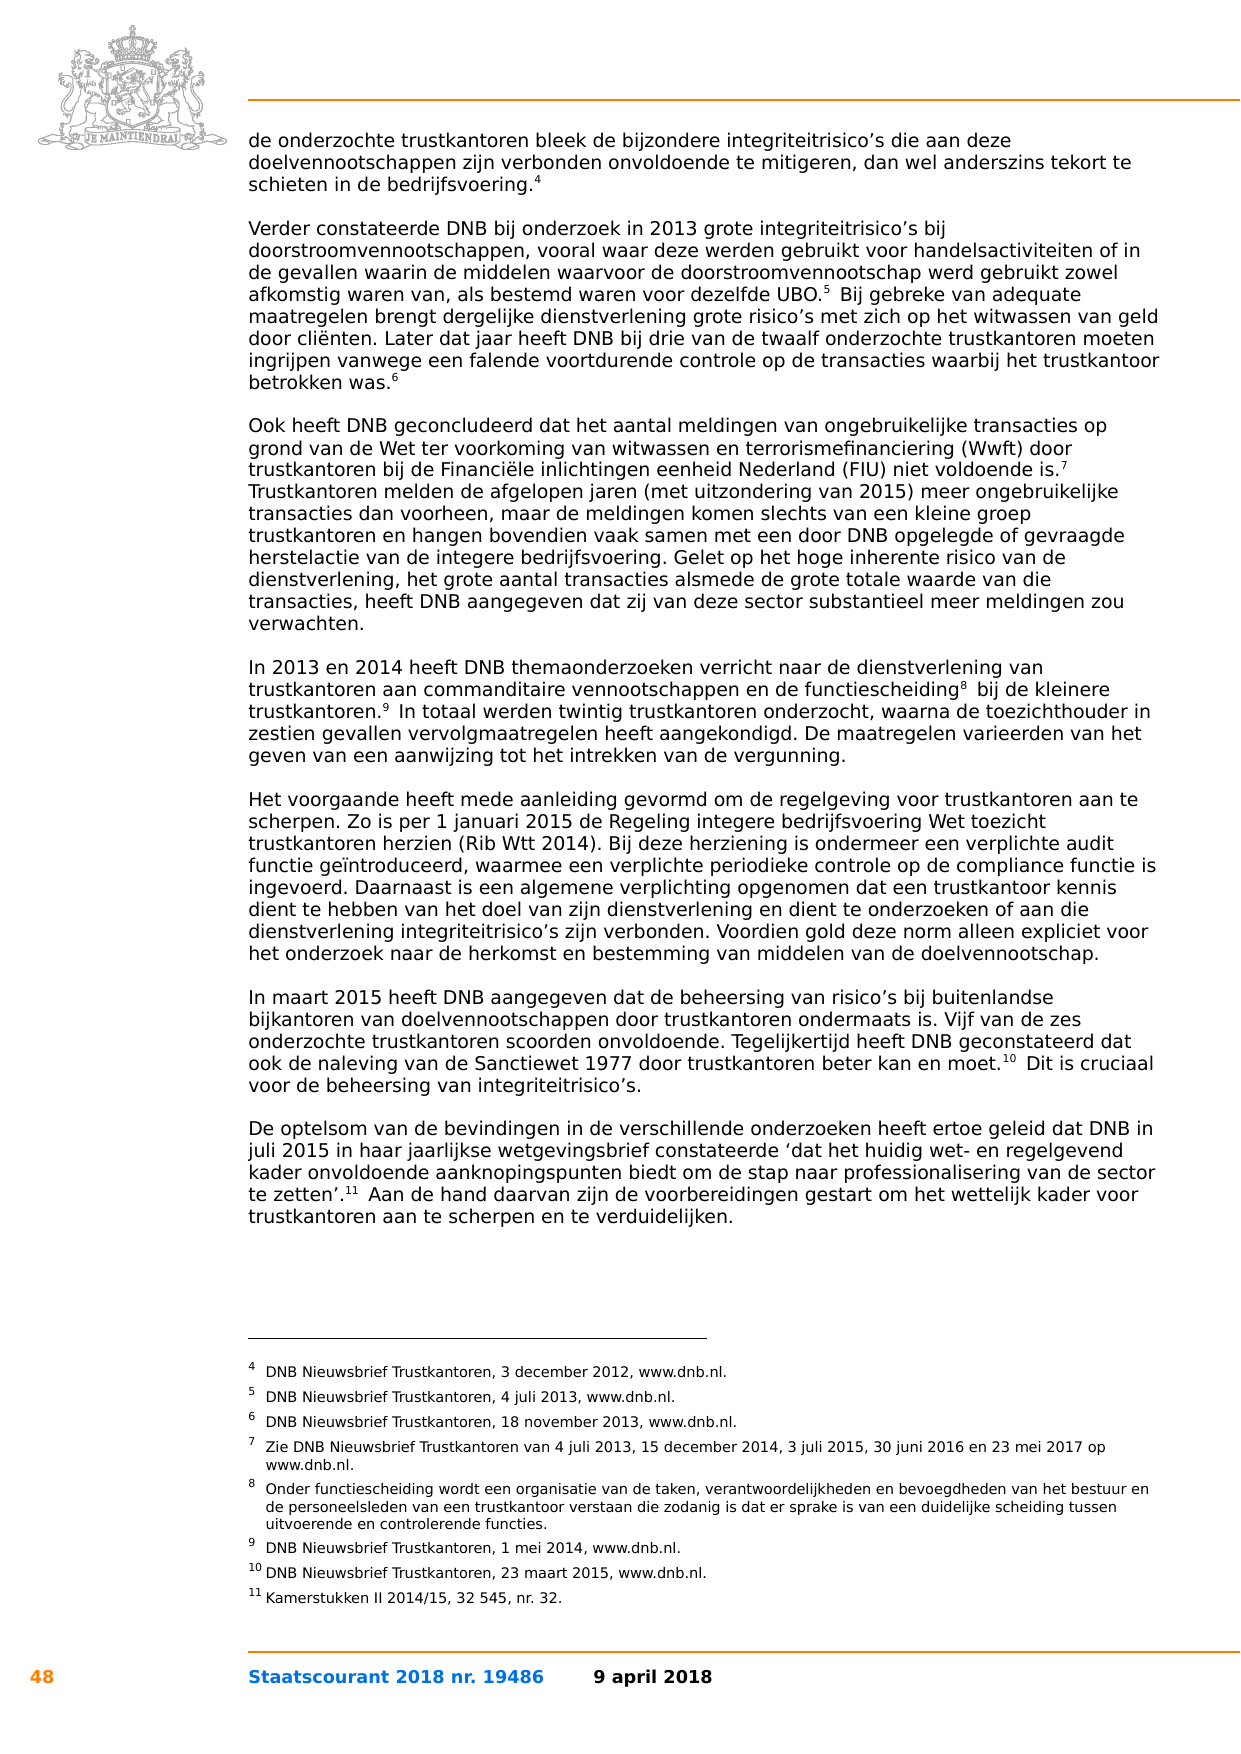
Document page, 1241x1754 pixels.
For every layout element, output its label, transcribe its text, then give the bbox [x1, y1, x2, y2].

text DNB Nieuwsbrief Trustkantoren, 1 mei 2014, www.dnb.nl. [248, 1536, 1163, 1558]
text Zie DNB Nieuwsbrief Trustkantoren van 4 juli 2013, 15 december 2014, 3 juli 2015, 30 juni 2016 en 23 mei 2017 op www.dnb.nl. [248, 1435, 1163, 1474]
text Het voorgaande heeft mede aanleiding gevormd om de regelgeving voor trustkantoren aan te scherpen. Zo is per 1 januari 2015 de Regeling integere bedrijfsvoering Wet toezicht trustkantoren herzien (Rib Wtt 2014). Bij deze herziening is ondermeer een verplichte audit functie geïntroduceerd, waarmee een verplichte periodieke controle op de compliance functie is ingevoerd. Daarnaast is een algemene verplichting opgenomen dat een trustkantoor kennis dient te hebben van het doel van zijn dienstverlening en dient te onderzoeken of aan die dienstverlening integriteitrisico’s zijn verbonden. Voordien gold deze norm alleen expliciet voor het onderzoek naar de herkomst en bestemming van middelen van de doelvennootschap. [248, 789, 1163, 965]
text De optelsom van de bevindingen in de verschillende onderzoeken heeft ertoe geleid dat DNB in juli 2015 in haar jaarlijkse wetgevingsbrief constateerde ‘dat het huidig wet- en regelgevend kader onvoldoende aanknopingspunten biedt om de stap naar professionalisering van de sector te zetten’. Aan de hand daarvan zijn de voorbereidingen gestart om het wettelijk kader voor trustkantoren aan te scherpen en te verduidelijken. [248, 1118, 1163, 1228]
text Verder constateerde DNB bij onderzoek in 2013 grote integriteitrisico’s bij doorstroomvennootschappen, vooral waar deze werden gebruikt voor handelsactiviteiten of in de gevallen waarin de middelen waarvoor de doorstroomvennootschap werd gebruikt zowel afkomstig waren van, als bestemd waren voor dezelfde UBO. Bij gebreke van adequate maatregelen brengt dergelijke dienstverlening grote risico’s met zich op het witwassen van geld door cliënten. Later dat jaar heeft DNB bij drie van de twaalf onderzochte trustkantoren moeten ingrijpen vanwege een falende voortdurende controle op de transacties waarbij het trustkantoor betrokken was. [248, 218, 1163, 393]
text In maart 2015 heeft DNB aangegeven dat de beheersing van risico’s bij buitenlandse bijkantoren van doelvennootschappen door trustkantoren ondermaats is. Vijf van de zes onderzochte trustkantoren scoorden onvoldoende. Tegelijkertijd heeft DNB geconstateerd dat ook de naleving van de Sanctiewet 1977 door trustkantoren beter kan en moet. Dit is cruciaal voor de beheersing van integriteitrisico’s. [248, 987, 1163, 1096]
text DNB Nieuwsbrief Trustkantoren, 3 december 2012, www.dnb.nl. [248, 1360, 1163, 1382]
text DNB Nieuwsbrief Trustkantoren, 23 maart 2015, www.dnb.nl. [248, 1561, 1163, 1583]
text Kamerstukken II 2014/15, 32 545, nr. 32. [248, 1586, 1163, 1608]
text DNB Nieuwsbrief Trustkantoren, 4 juli 2013, www.dnb.nl. [248, 1385, 1163, 1407]
text DNB Nieuwsbrief Trustkantoren, 18 november 2013, www.dnb.nl. [248, 1410, 1163, 1432]
picture [38, 25, 227, 150]
text de onderzochte trustkantoren bleek de bijzondere integriteitrisico’s die aan deze doelvennootschappen zijn verbonden onvoldoende te mitigeren, dan wel anderszins tekort te schieten in de bedrijfsvoering. [248, 130, 1163, 196]
text Ook heeft DNB geconcludeerd dat het aantal meldingen van ongebruikelijke transacties op grond van de Wet ter voorkoming van witwassen en terrorismefinanciering (Wwft) door trustkantoren bij de Financiële inlichtingen eenheid Nederland (FIU) niet voldoende is. Trustkantoren melden de afgelopen jaren (met uitzondering van 2015) meer ongebruikelijke transacties dan voorheen, maar de meldingen komen slechts van een kleine groep trustkantoren en hangen bovendien vaak samen met een door DNB opgelegde of gevraagde herstelactie van de integere bedrijfsvoering. Gelet op het hoge inherente risico van de dienstverlening, het grote aantal transacties alsmede de grote totale waarde van die transacties, heeft DNB aangegeven dat zij van deze sector substantieel meer meldingen zou verwachten. [248, 415, 1163, 635]
text Onder functiescheiding wordt een organisatie van de taken, verantwoordelijkheden en bevoegdheden van het bestuur en de personeelsleden van een trustkantoor verstaan die zodanig is dat er sprake is van een duidelijke scheiding tussen uitvoerende en controlerende functies. [248, 1477, 1163, 1533]
text In 2013 en 2014 heeft DNB themaonderzoeken verricht naar de dienstverlening van trustkantoren aan commanditaire vennootschappen en de functiescheiding bij de kleinere trustkantoren. In totaal werden twintig trustkantoren onderzocht, waarna de toezichthouder in zestien gevallen vervolgmaatregelen heeft aangekondigd. De maatregelen varieerden van het geven van een aanwijzing tot het intrekken van de vergunning. [248, 657, 1163, 767]
